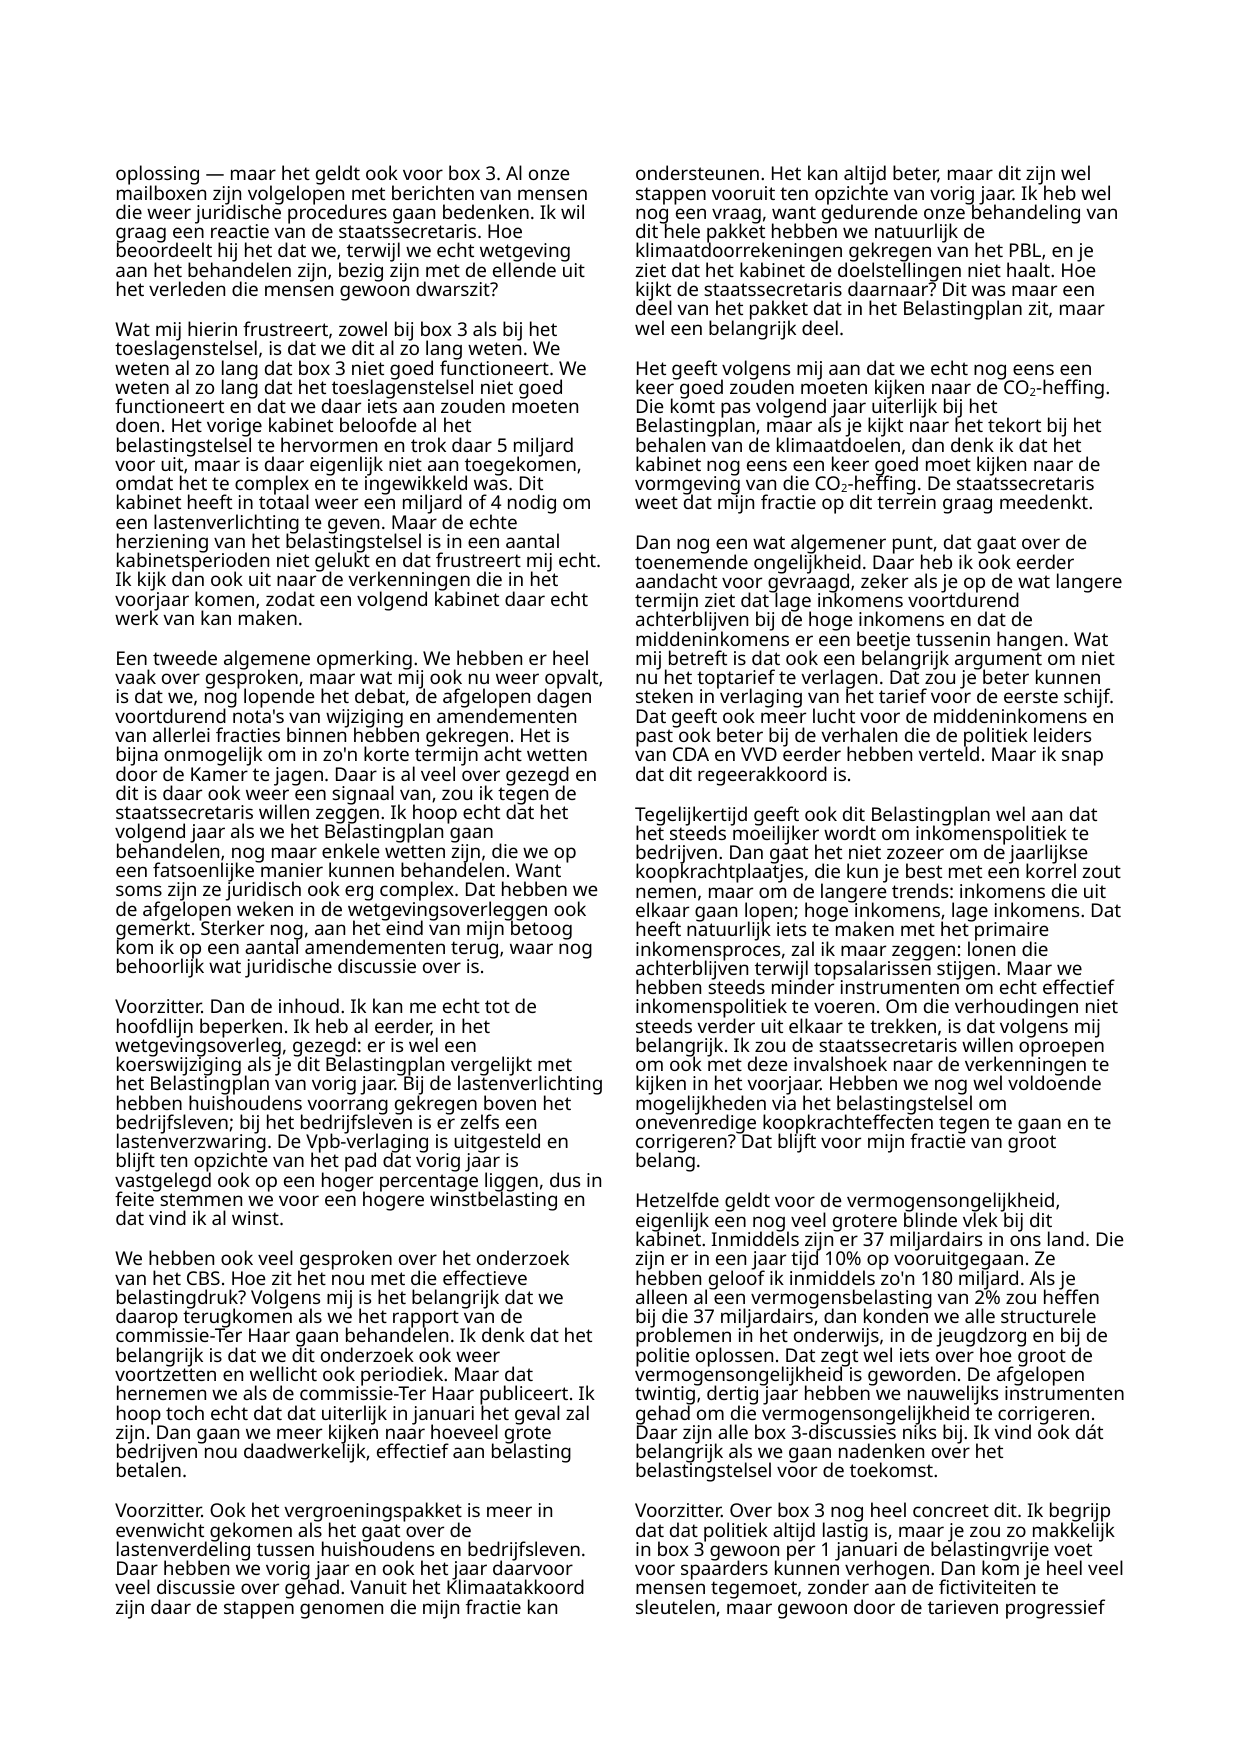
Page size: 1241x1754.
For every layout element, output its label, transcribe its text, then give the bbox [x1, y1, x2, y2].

text oplossing — maar het geldt ook voor box 3. Al onze mailboxen zijn volgelopen met berichten van mensen die weer juridische procedures gaan bedenken. Ik wil graag een reactie van de staatssecretaris. Hoe beoordeelt hij het dat we, terwijl we echt wetgeving aan het behandelen zijn, bezig zijn met de ellende uit het verleden die mensen gewoon dwarszit? [115, 165, 605, 300]
text Een tweede algemene opmerking. We hebben er heel vaak over gesproken, maar wat mij ook nu weer opvalt, is dat we, nog lopende het debat, de afgelopen dagen voortdurend nota's van wijziging en amendementen van allerlei fracties binnen hebben gekregen. Het is bijna onmogelijk om in zo'n korte termijn acht wetten door de Kamer te jagen. Daar is al veel over gezegd en dit is daar ook weer een signaal van, zou ik tegen de staatssecretaris willen zeggen. Ik hoop echt dat het volgend jaar als we het Belastingplan gaan behandelen, nog maar enkele wetten zijn, die we op een fatsoenlijke manier kunnen behandelen. Want soms zijn ze juridisch ook erg complex. Dat hebben we de afgelopen weken in de wetgevingsoverleggen ook gemerkt. Sterker nog, aan het eind van mijn betoog kom ik op een aantal amendementen terug, waar nog behoorlijk wat juridische discussie over is. [115, 650, 605, 978]
text We hebben ook veel gesproken over het onderzoek van het CBS. Hoe zit het nou met die effectieve belastingdruk? Volgens mij is het belangrijk dat we daarop terugkomen als we het rapport van de commissie-Ter Haar gaan behandelen. Ik denk dat het belangrijk is dat we dit onderzoek ook weer voortzetten en wellicht ook periodiek. Maar dat hernemen we als de commissie-Ter Haar publiceert. Ik hoop toch echt dat dat uiterlijk in januari het geval zal zijn. Dan gaan we meer kijken naar hoeveel grote bedrijven nou daadwerkelijk, effectief aan belasting betalen. [115, 1250, 605, 1482]
text ondersteunen. Het kan altijd beter, maar dit zijn wel stappen vooruit ten opzichte van vorig jaar. Ik heb wel nog een vraag, want gedurende onze behandeling van dit hele pakket hebben we natuurlijk de klimaatdoorrekeningen gekregen van het PBL, en je ziet dat het kabinet de doelstellingen niet haalt. Hoe kijkt de staatssecretaris daarnaar? Dit was maar een deel van het pakket dat in het Belastingplan zit, maar wel een belangrijk deel. [635, 165, 1125, 339]
text Voorzitter. Ook het vergroeningspakket is meer in evenwicht gekomen als het gaat over de lastenverdeling tussen huishoudens en bedrijfsleven. Daar hebben we vorig jaar en ook het jaar daarvoor veel discussie over gehad. Vanuit het Klimaatakkoord zijn daar de stappen genomen die mijn fractie kan [115, 1502, 605, 1618]
text Wat mij hierin frustreert, zowel bij box 3 als bij het toeslagenstelsel, is dat we dit al zo lang weten. We weten al zo lang dat box 3 niet goed functioneert. We weten al zo lang dat het toeslagenstelsel niet goed functioneert en dat we daar iets aan zouden moeten doen. Het vorige kabinet beloofde al het belastingstelsel te hervormen en trok daar 5 miljard voor uit, maar is daar eigenlijk niet aan toegekomen, omdat het te complex en te ingewikkeld was. Dit kabinet heeft in totaal weer een miljard of 4 nodig om een lastenverlichting te geven. Maar de echte herziening van het belastingstelsel is in een aantal kabinetsperioden niet gelukt en dat frustreert mij echt. Ik kijk dan ook uit naar de verkenningen die in het voorjaar komen, zodat een volgend kabinet daar echt werk van kan maken. [115, 321, 605, 629]
text Dan nog een wat algemener punt, dat gaat over de toenemende ongelijkheid. Daar heb ik ook eerder aandacht voor gevraagd, zeker als je op de wat langere termijn ziet dat lage inkomens voortdurend achterblijven bij de hoge inkomens en dat de middeninkomens er een beetje tussenin hangen. Wat mij betreft is dat ook een belangrijk argument om niet nu het toptarief te verlagen. Dat zou je beter kunnen steken in verlaging van het tarief voor de eerste schijf. Dat geeft ook meer lucht voor de middeninkomens en past ook beter bij de verhalen die de politiek leiders van CDA en VVD eerder hebben verteld. Maar ik snap dat dit regeerakkoord is. [635, 534, 1125, 785]
text Het geeft volgens mij aan dat we echt nog eens een keer goed zouden moeten kijken naar de CO2-heffing. Die komt pas volgend jaar uiterlijk bij het Belastingplan, maar als je kijkt naar het tekort bij het behalen van de klimaatdoelen, dan denk ik dat het kabinet nog eens een keer goed moet kijken naar de vormgeving van die CO2-heffing. De staatssecretaris weet dat mijn fractie op dit terrein graag meedenkt. [635, 359, 1125, 514]
text Tegelijkertijd geeft ook dit Belastingplan wel aan dat het steeds moeilijker wordt om inkomenspolitiek te bedrijven. Dan gaat het niet zozeer om de jaarlijkse koopkrachtplaatjes, die kun je best met een korrel zout nemen, maar om de langere trends: inkomens die uit elkaar gaan lopen; hoge inkomens, lage inkomens. Dat heeft natuurlijk iets te maken met het primaire inkomensproces, zal ik maar zeggen: lonen die achterblijven terwijl topsalarissen stijgen. Maar we hebben steeds minder instrumenten om echt effectief inkomenspolitiek te voeren. Om die verhoudingen niet steeds verder uit elkaar te trekken, is dat volgens mij belangrijk. Ik zou de staatssecretaris willen oproepen om ook met deze invalshoek naar de verkenningen te kijken in het voorjaar. Hebben we nog wel voldoende mogelijkheden via het belastingstelsel om onevenredige koopkrachteffecten tegen te gaan en te corrigeren? Dat blijft voor mijn fractie van groot belang. [635, 806, 1125, 1172]
text Hetzelfde geldt voor de vermogensongelijkheid, eigenlijk een nog veel grotere blinde vlek bij dit kabinet. Inmiddels zijn er 37 miljardairs in ons land. Die zijn er in een jaar tijd 10% op vooruitgegaan. Ze hebben geloof ik inmiddels zo'n 180 miljard. Als je alleen al een vermogensbelasting van 2% zou heffen bij die 37 miljardairs, dan konden we alle structurele problemen in het onderwijs, in de jeugdzorg en bij de politie oplossen. Dat zegt wel iets over hoe groot de vermogensongelijkheid is geworden. De afgelopen twintig, dertig jaar hebben we nauwelijks instrumenten gehad om die vermogensongelijkheid te corrigeren. Daar zijn alle box 3-discussies niks bij. Ik vind ook dát belangrijk als we gaan nadenken over het belastingstelsel voor de toekomst. [635, 1192, 1125, 1482]
text Voorzitter. Dan de inhoud. Ik kan me echt tot de hoofdlijn beperken. Ik heb al eerder, in het wetgevingsoverleg, gezegd: er is wel een koerswijziging als je dit Belastingplan vergelijkt met het Belastingplan van vorig jaar. Bij de lastenverlichting hebben huishoudens voorrang gekregen boven het bedrijfsleven; bij het bedrijfsleven is er zelfs een lastenverzwaring. De Vpb-verlaging is uitgesteld en blijft ten opzichte van het pad dat vorig jaar is vastgelegd ook op een hoger percentage liggen, dus in feite stemmen we voor een hogere winstbelasting en dat vind ik al winst. [115, 998, 605, 1229]
text Voorzitter. Over box 3 nog heel concreet dit. Ik begrijp dat dat politiek altijd lastig is, maar je zou zo makkelijk in box 3 gewoon per 1 januari de belastingvrije voet voor spaarders kunnen verhogen. Dan kom je heel veel mensen tegemoet, zonder aan de fictiviteiten te sleutelen, maar gewoon door de tarieven progressief [635, 1502, 1125, 1618]
